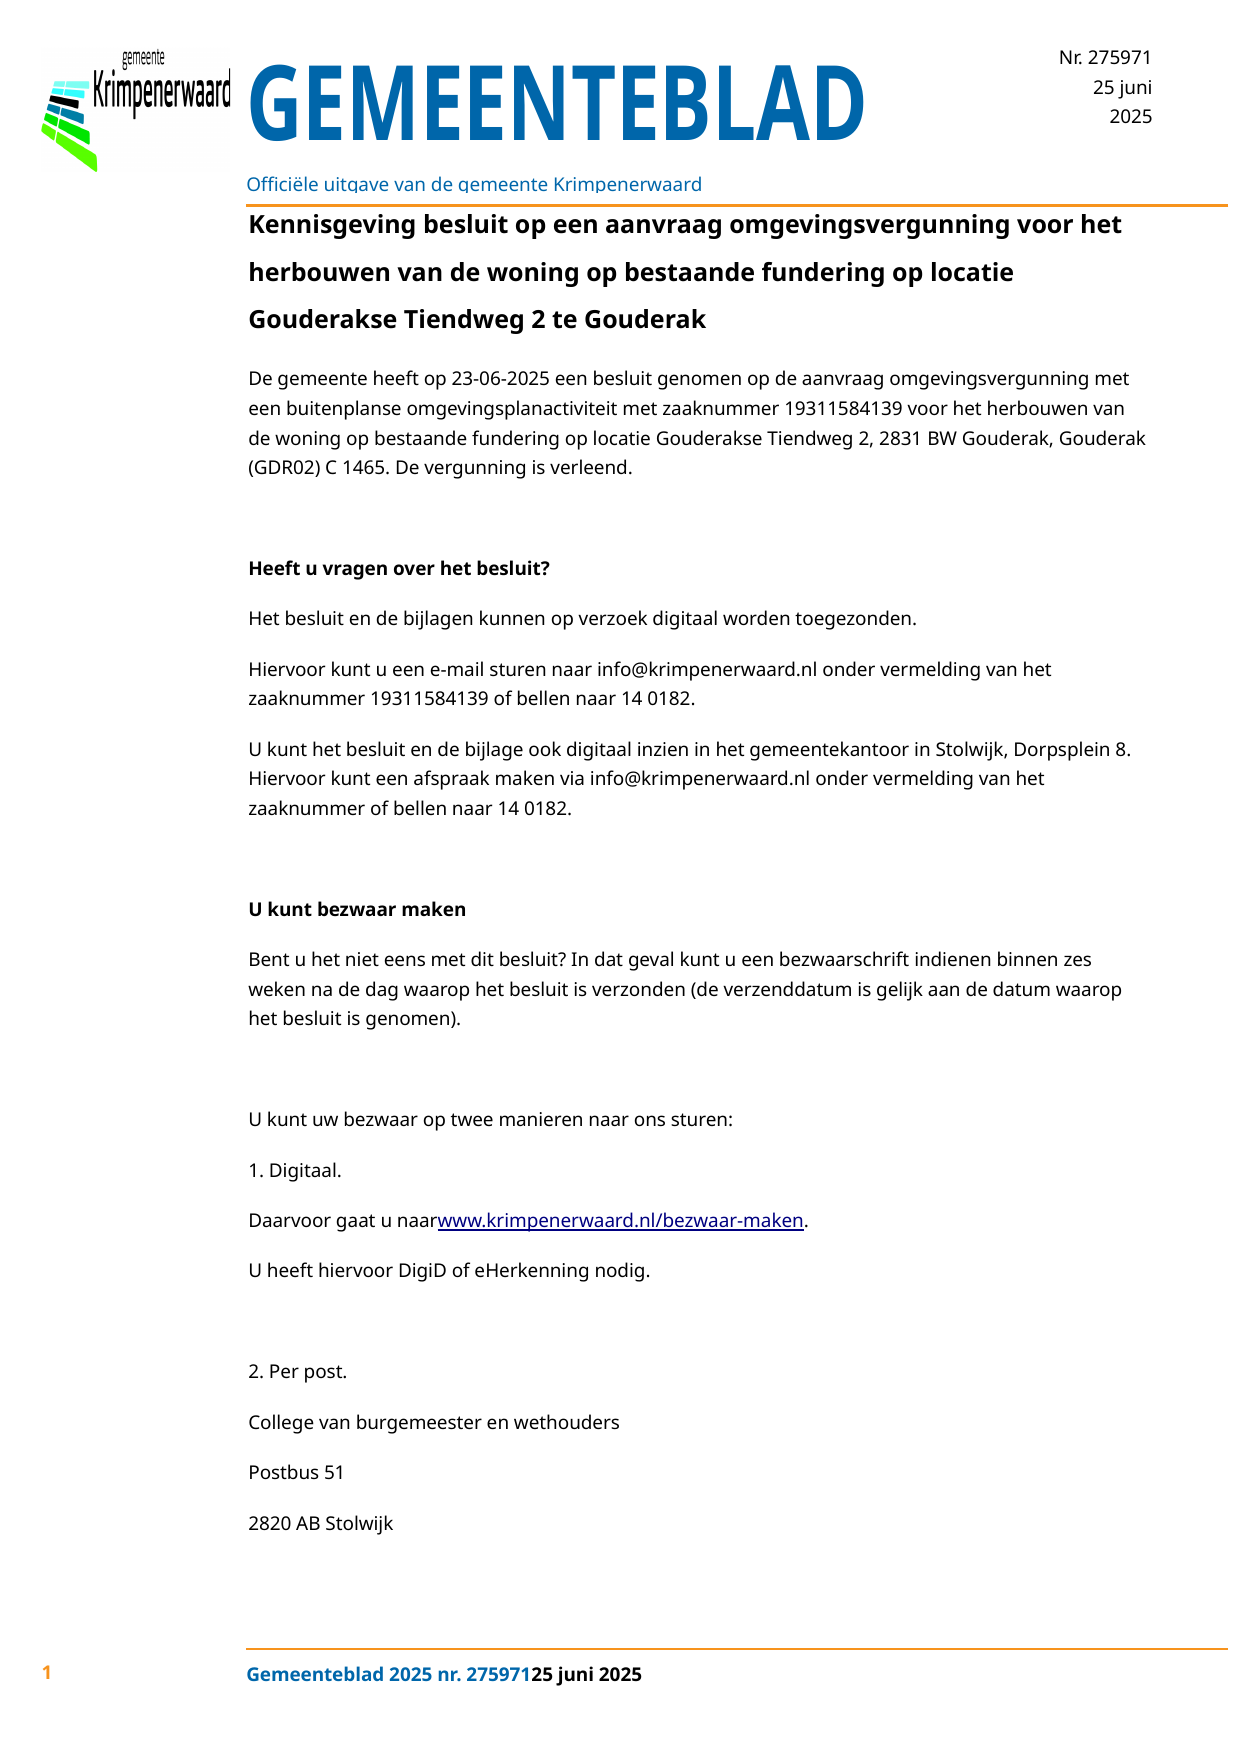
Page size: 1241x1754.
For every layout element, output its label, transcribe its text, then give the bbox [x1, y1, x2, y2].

picture [41, 47, 231, 172]
text Daarvoor gaat u naarwww.krimpenerwaard.nl/bezwaar-maken. [248, 1207, 1152, 1233]
text College van burgemeester en wethouders [248, 1409, 1152, 1434]
text Heeft u vragen over het besluit? [248, 555, 1152, 581]
text Postbus 51 [248, 1459, 1152, 1485]
text Bent u het niet eens met dit besluit? In dat geval kunt u een bezwaarschrift indienen binnen zes weken na de dag waarop het besluit is verzonden (de verzenddatum is gelijk aan de datum waarop het besluit is genomen). [248, 946, 1152, 1031]
text De gemeente heeft op 23-06-2025 een besluit genomen op de aanvraag omgevingsvergunning met een buitenplanse omgevingsplanactiviteit met zaaknummer 19311584139 voor het herbouwen van de woning op bestaande fundering op locatie Gouderakse Tiendweg 2, 2831 BW Gouderak, Gouderak (GDR02) C 1465. De vergunning is verleend. [248, 366, 1152, 480]
text Hiervoor kunt u een e-mail sturen naar info@krimpenerwaard.nl onder vermelding van het zaaknummer 19311584139 of bellen naar 14 0182. [248, 656, 1152, 711]
text U kunt het besluit en de bijlage ook digitaal inzien in het gemeentekantoor in Stolwijk, Dorpsplein 8. Hiervoor kunt een afspraak maken via info@krimpenerwaard.nl onder vermelding van het zaaknummer of bellen naar 14 0182. [248, 736, 1152, 821]
text Kennisgeving besluit op een aanvraag omgevingsvergunning voor het herbouwen van de woning op bestaande fundering op locatie Gouderakse Tiendweg 2 te Gouderak [248, 207, 1152, 336]
text 2. Per post. [248, 1358, 1152, 1384]
text U kunt uw bezwaar op twee manieren naar ons sturen: [248, 1106, 1152, 1132]
text 1. Digitaal. [248, 1157, 1152, 1182]
text U heeft hiervoor DigiD of eHerkenning nodig. [248, 1258, 1152, 1283]
text U kunt bezwaar maken [248, 896, 1152, 922]
text 2820 AB Stolwijk [248, 1510, 1152, 1535]
text Het besluit en de bijlagen kunnen op verzoek digitaal worden toegezonden. [248, 606, 1152, 631]
